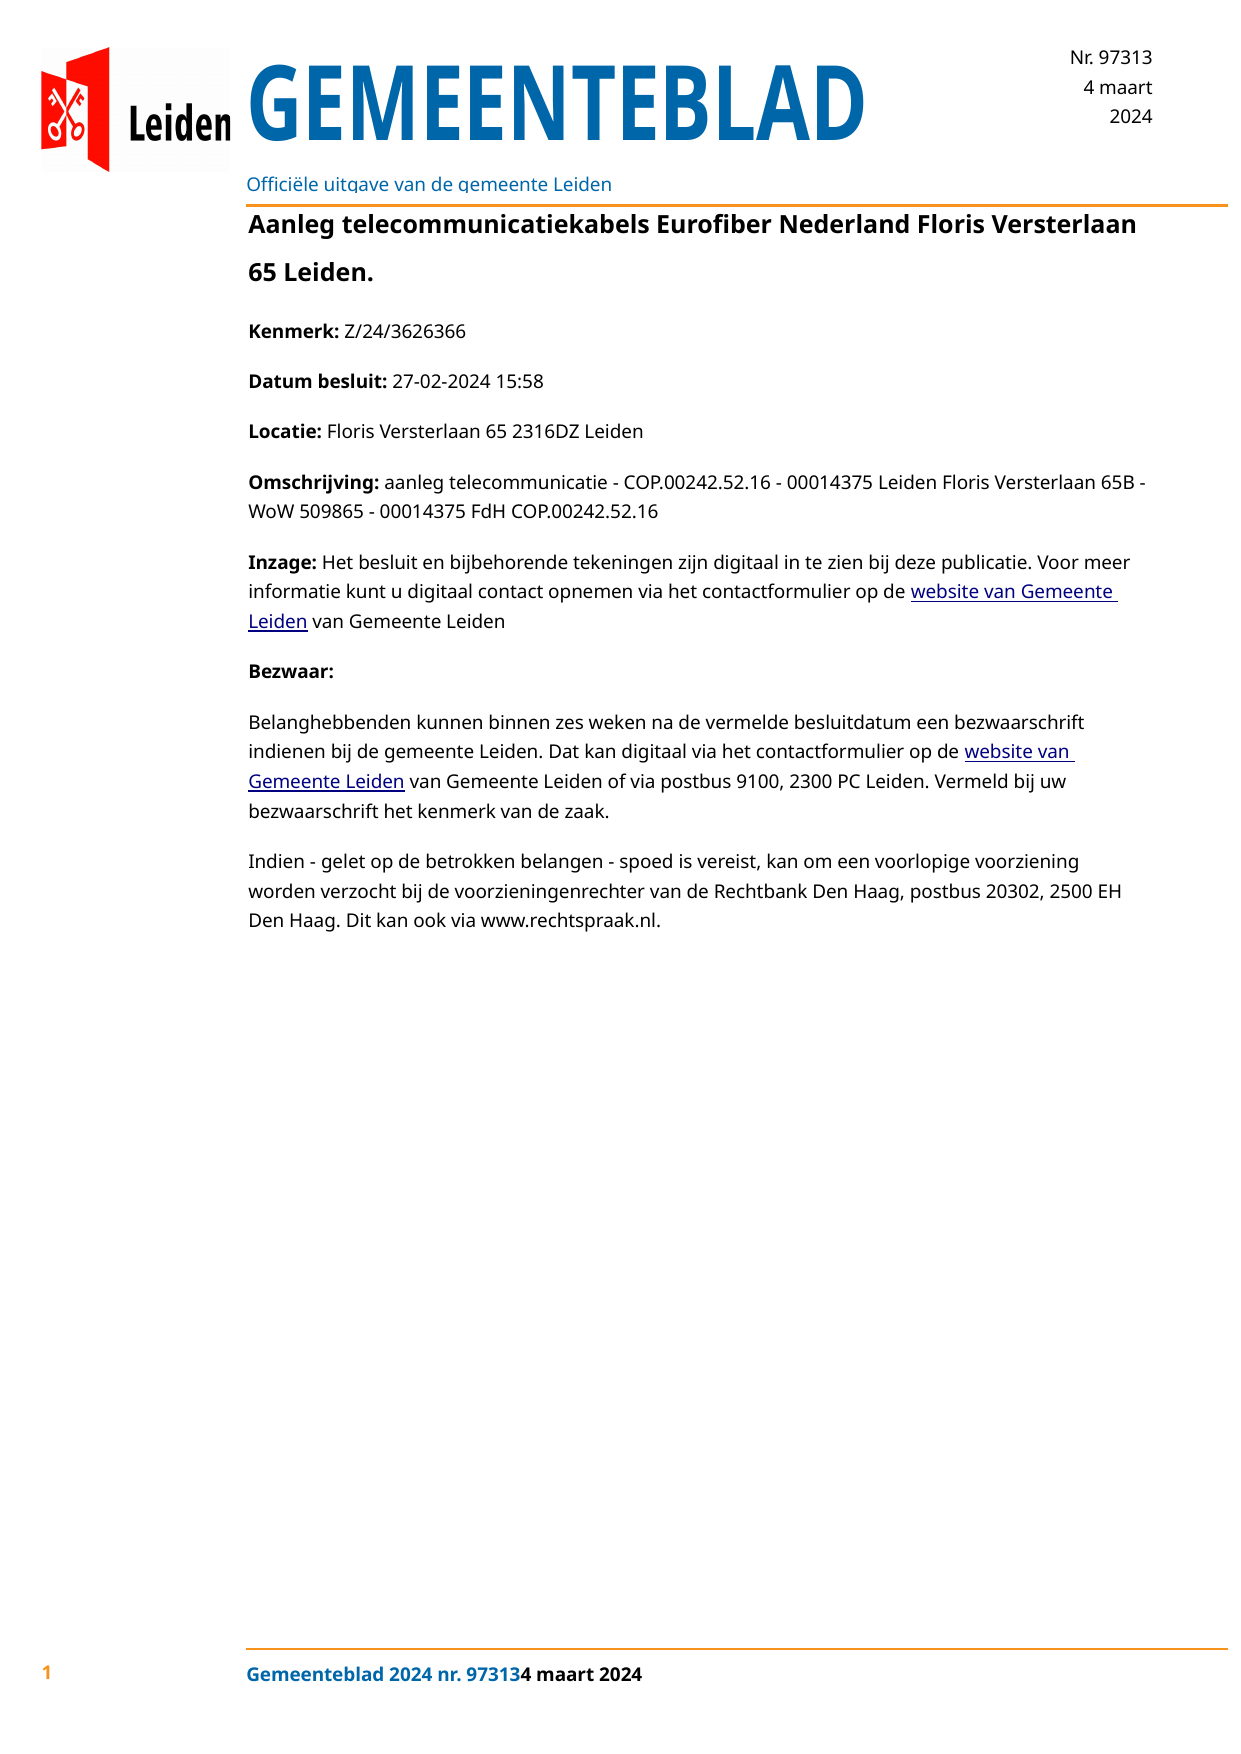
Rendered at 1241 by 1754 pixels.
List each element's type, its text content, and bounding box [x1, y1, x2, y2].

text Omschrijving: aanleg telecommunicatie - COP.00242.52.16 - 00014375 Leiden Floris Versterlaan 65B - WoW 509865 - 00014375 FdH COP.00242.52.16 [248, 469, 1152, 524]
text Bezwaar: [248, 659, 1152, 684]
text Aanleg telecommunicatiekabels Eurofiber Nederland Floris Versterlaan 65 Leiden. [248, 207, 1152, 288]
text Indien - gelet op de betrokken belangen - spoed is vereist, kan om een voorlopige voorziening worden verzocht bij de voorzieningenrechter van de Rechtbank Den Haag, postbus 20302, 2500 EH Den Haag. Dit kan ook via www.rechtspraak.nl. [248, 848, 1152, 933]
text Kenmerk: Z/24/3626366 [248, 318, 1152, 344]
text Datum besluit: 27-02-2024 15:58 [248, 368, 1152, 394]
text Inzage: Het besluit en bijbehorende tekeningen zijn digitaal in te zien bij deze publicatie. Voor meer informatie kunt u digitaal contact opnemen via het contactformulier op de website van Gemeente Leiden van Gemeente Leiden [248, 549, 1152, 634]
picture [41, 47, 231, 172]
text Locatie: Floris Versterlaan 65 2316DZ Leiden [248, 419, 1152, 444]
text Belanghebbenden kunnen binnen zes weken na de vermelde besluitdatum een bezwaarschrift indienen bij de gemeente Leiden. Dat kan digitaal via het contactformulier op de website van Gemeente Leiden van Gemeente Leiden of via postbus 9100, 2300 PC Leiden. Vermeld bij uw bezwaarschrift het kenmerk van de zaak. [248, 709, 1152, 824]
